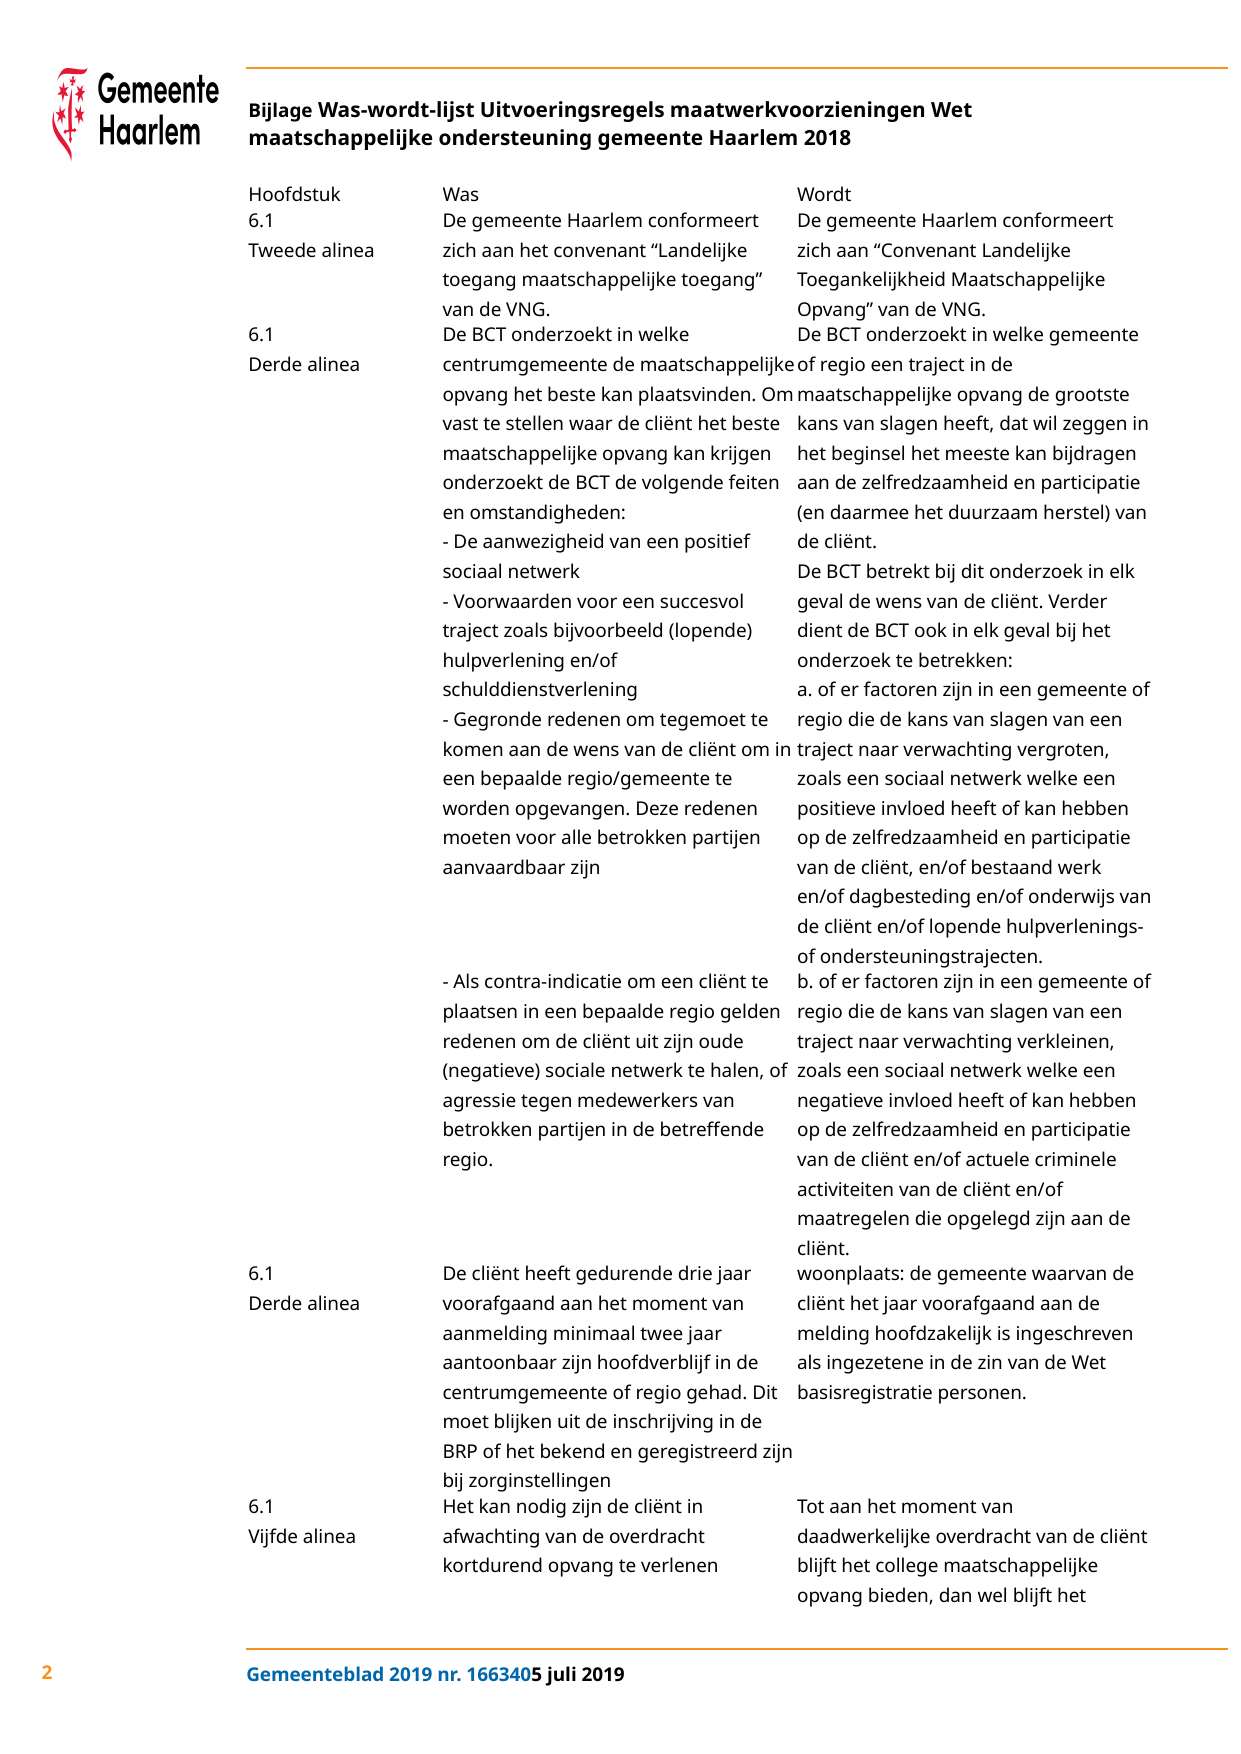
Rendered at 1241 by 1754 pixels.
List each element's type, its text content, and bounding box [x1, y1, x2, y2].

text Bijlage Was-wordt-lijst Uitvoeringsregels maatwerkvoorzieningen Wet maatschappelijke ondersteuning gemeente Haarlem 2018 [248, 95, 1152, 152]
table_cell - Als contra-indicatie om een cliënt te plaatsen in een bepaalde regio gelden redenen om de cliënt uit zijn oude (negatieve) sociale netwerk te halen, of agressie tegen medewerkers van betrokken partijen in de betreffende regio. [442, 969, 797, 1261]
table_cell 6.1 Vijfde alinea [248, 1494, 442, 1608]
table_cell De gemeente Haarlem conformeert zich aan “Convenant Landelijke Toegankelijkheid Maatschappelijke Opvang” van de VNG. [797, 207, 1152, 322]
table_header Wordt [797, 181, 1152, 207]
table_cell De gemeente Haarlem conformeert zich aan het convenant “Landelijke toegang maatschappelijke toegang” van de VNG. [442, 207, 797, 322]
table_cell De cliënt heeft gedurende drie jaar voorafgaand aan het moment van aanmelding minimaal twee jaar aantoonbaar zijn hoofdverblijf in de centrumgemeente of regio gehad. Dit moet blijken uit de inschrijving in de BRP of het bekend en geregistreerd zijn bij zorginstellingen [442, 1261, 797, 1493]
table_cell Het kan nodig zijn de cliënt in afwachting van de overdracht kortdurend opvang te verlenen [442, 1494, 797, 1608]
table_header Hoofdstuk [248, 181, 442, 207]
table_cell 6.1 Derde alinea [248, 1261, 442, 1493]
table_cell De BCT onderzoekt in welke centrumgemeente de maatschappelijke opvang het beste kan plaatsvinden. Om vast te stellen waar de cliënt het beste maatschappelijke opvang kan krijgen onderzoekt de BCT de volgende feiten en omstandigheden: - De aanwezigheid van een positief sociaal netwerk - Voorwaarden voor een succesvol traject zoals bijvoorbeeld (lopende) hulpverlening en/of schulddienstverlening - Gegronde redenen om tegemoet te komen aan de wens van de cliënt om in een bepaalde regio/gemeente te worden opgevangen. Deze redenen moeten voor alle betrokken partijen aanvaardbaar zijn [442, 322, 797, 969]
table_cell De BCT onderzoekt in welke gemeente of regio een traject in de maatschappelijke opvang de grootste kans van slagen heeft, dat wil zeggen in het beginsel het meeste kan bijdragen aan de zelfredzaamheid en participatie (en daarmee het duurzaam herstel) van de cliënt. De BCT betrekt bij dit onderzoek in elk geval de wens van de cliënt. Verder dient de BCT ook in elk geval bij het onderzoek te betrekken: a. of er factoren zijn in een gemeente of regio die de kans van slagen van een traject naar verwachting vergroten, zoals een sociaal netwerk welke een positieve invloed heeft of kan hebben op de zelfredzaamheid en participatie van de cliënt, en/of bestaand werk en/of dagbesteding en/of onderwijs van de cliënt en/of lopende hulpverlenings- of ondersteuningstrajecten. [797, 322, 1152, 969]
table_cell b. of er factoren zijn in een gemeente of regio die de kans van slagen van een traject naar verwachting verkleinen, zoals een sociaal netwerk welke een negatieve invloed heeft of kan hebben op de zelfredzaamheid en participatie van de cliënt en/of actuele criminele activiteiten van de cliënt en/of maatregelen die opgelegd zijn aan de cliënt. [797, 969, 1152, 1261]
picture [41, 47, 231, 172]
table_cell [248, 969, 442, 1261]
table_header Was [442, 181, 797, 207]
table_cell Tot aan het moment van daadwerkelijke overdracht van de cliënt blijft het college maatschappelijke opvang bieden, dan wel blijft het [797, 1494, 1152, 1608]
table_cell woonplaats: de gemeente waarvan de cliënt het jaar voorafgaand aan de melding hoofdzakelijk is ingeschreven als ingezetene in de zin van de Wet basisregistratie personen. [797, 1261, 1152, 1493]
table_cell 6.1 Tweede alinea [248, 207, 442, 322]
table_cell 6.1 Derde alinea [248, 322, 442, 969]
